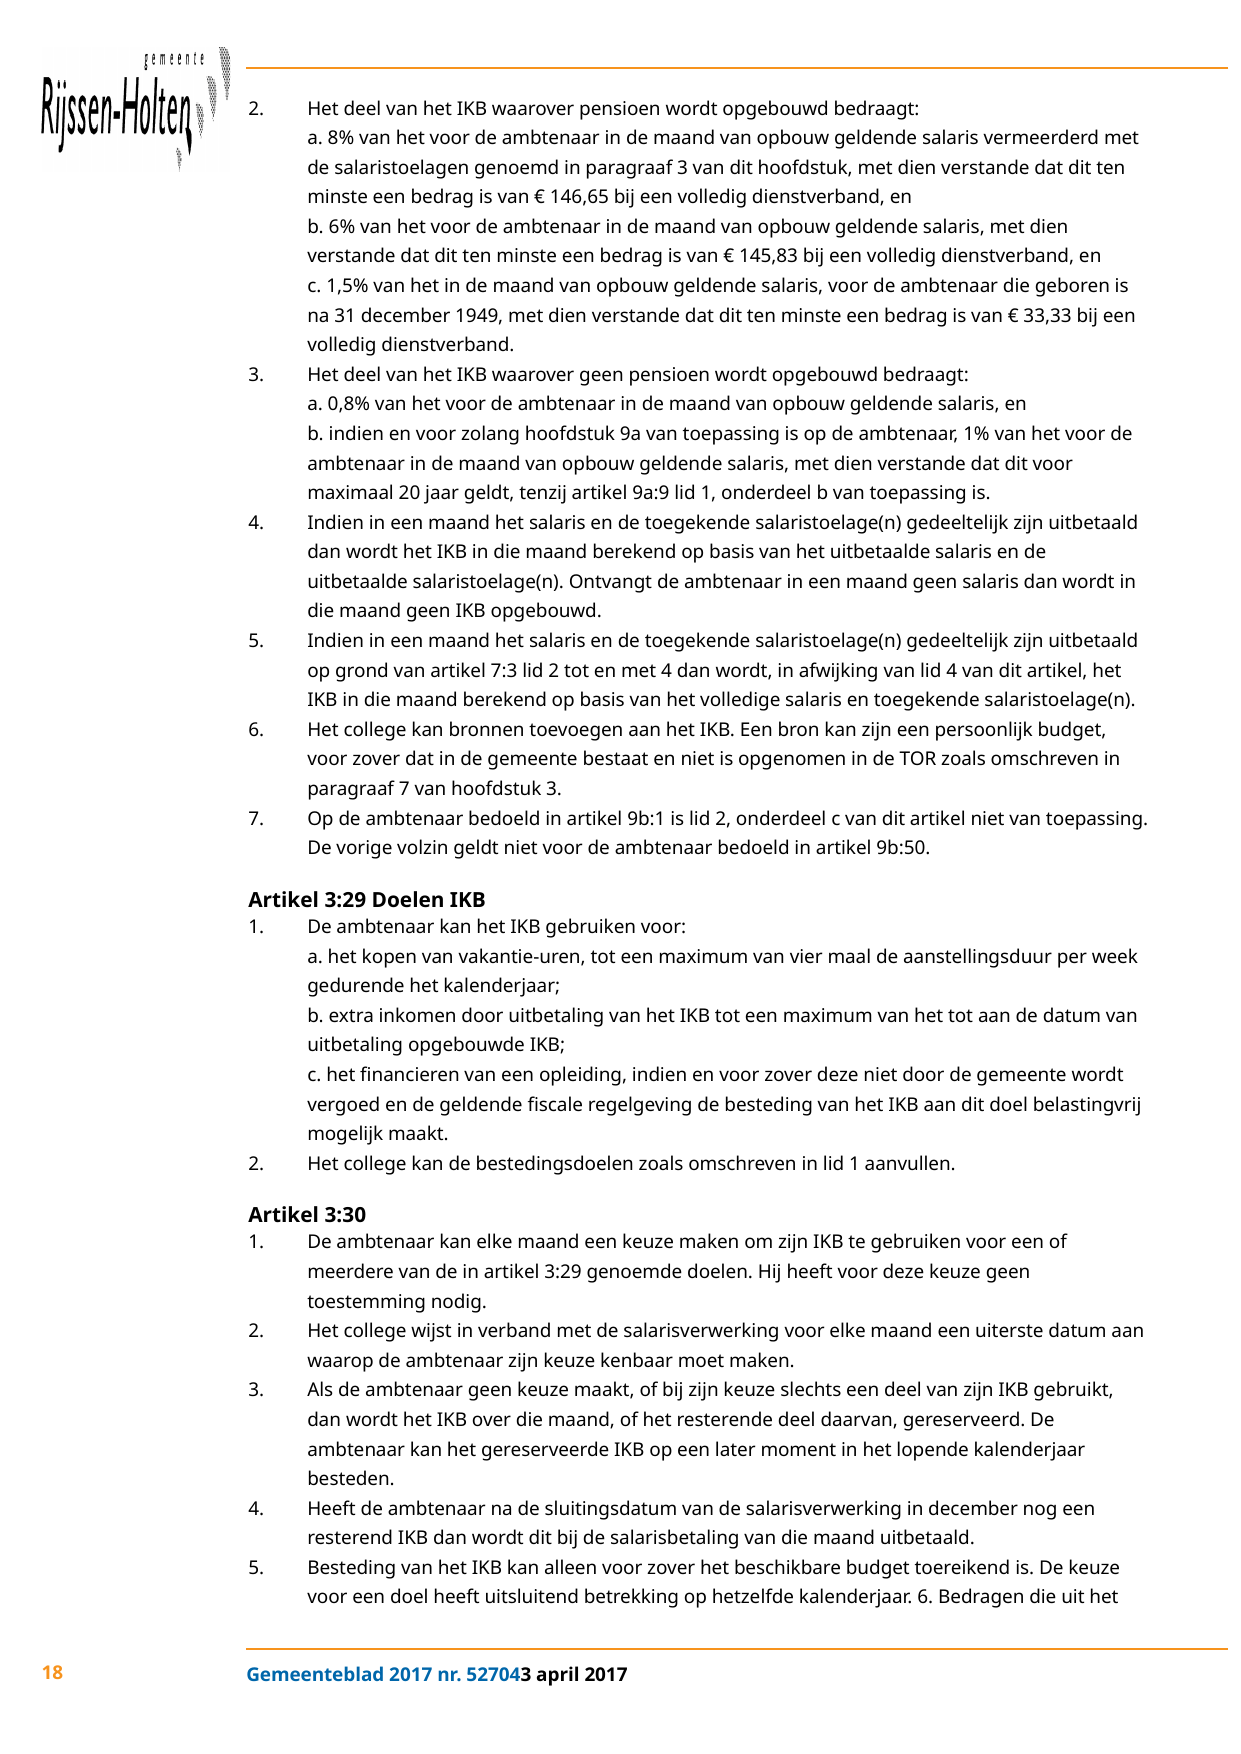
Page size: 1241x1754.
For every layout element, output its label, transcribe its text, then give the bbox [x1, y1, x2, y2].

list Het college kan de bestedingsdoelen zoals omschreven in lid 1 aanvullen. [248, 1150, 1152, 1176]
list De ambtenaar kan het IKB gebruiken voor: [248, 913, 1152, 939]
list Op de ambtenaar bedoeld in artikel 9b:1 is lid 2, onderdeel c van dit artikel niet van toepassing. De vorige volzin geldt niet voor de ambtenaar bedoeld in artikel 9b:50. [248, 805, 1152, 860]
text Artikel 3:29 Doelen IKB [248, 885, 1152, 913]
list Heeft de ambtenaar na de sluitingsdatum van de salarisverwerking in december nog een resterend IKB dan wordt dit bij de salarisbetaling van die maand uitbetaald. [248, 1495, 1152, 1550]
list b. indien en voor zolang hoofdstuk 9a van toepassing is op de ambtenaar, 1% van het voor de ambtenaar in de maand van opbouw geldende salaris, met dien verstande dat dit voor maximaal 20 jaar geldt, tenzij artikel 9a:9 lid 1, onderdeel b van toepassing is. [248, 420, 1152, 505]
list De ambtenaar kan elke maand een keuze maken om zijn IKB te gebruiken voor een of meerdere van de in artikel 3:29 genoemde doelen. Hij heeft voor deze keuze geen toestemming nodig. [248, 1229, 1152, 1314]
text Artikel 3:30 [248, 1200, 1152, 1229]
list b. 6% van het voor de ambtenaar in de maand van opbouw geldende salaris, met dien verstande dat dit ten minste een bedrag is van € 145,83 bij een volledig dienstverband, en [248, 213, 1152, 268]
list b. extra inkomen door uitbetaling van het IKB tot een maximum van het tot aan de datum van uitbetaling opgebouwde IKB; [248, 1002, 1152, 1057]
list Het deel van het IKB waarover geen pensioen wordt opgebouwd bedraagt: [248, 361, 1152, 387]
list Indien in een maand het salaris en de toegekende salaristoelage(n) gedeeltelijk zijn uitbetaald dan wordt het IKB in die maand berekend op basis van het uitbetaalde salaris en de uitbetaalde salaristoelage(n). Ontvangt de ambtenaar in een maand geen salaris dan wordt in die maand geen IKB opgebouwd. [248, 509, 1152, 623]
list Als de ambtenaar geen keuze maakt, of bij zijn keuze slechts een deel van zijn IKB gebruikt, dan wordt het IKB over die maand, of het resterende deel daarvan, gereserveerd. De ambtenaar kan het gereserveerde IKB op een later moment in het lopende kalenderjaar besteden. [248, 1377, 1152, 1491]
list Het deel van het IKB waarover pensioen wordt opgebouwd bedraagt: [248, 95, 1152, 121]
list a. 0,8% van het voor de ambtenaar in de maand van opbouw geldende salaris, en [248, 391, 1152, 416]
list a. het kopen van vakantie-uren, tot een maximum van vier maal de aanstellingsduur per week gedurende het kalenderjaar; [248, 943, 1152, 998]
picture [41, 47, 231, 172]
list c. het financieren van een opleiding, indien en voor zover deze niet door de gemeente wordt vergoed en de geldende fiscale regelgeving de besteding van het IKB aan dit doel belastingvrij mogelijk maakt. [248, 1061, 1152, 1146]
list a. 8% van het voor de ambtenaar in de maand van opbouw geldende salaris vermeerderd met de salaristoelagen genoemd in paragraaf 3 van dit hoofdstuk, met dien verstande dat dit ten minste een bedrag is van € 146,65 bij een volledig dienstverband, en [248, 124, 1152, 209]
list Indien in een maand het salaris en de toegekende salaristoelage(n) gedeeltelijk zijn uitbetaald op grond van artikel 7:3 lid 2 tot en met 4 dan wordt, in afwijking van lid 4 van dit artikel, het IKB in die maand berekend op basis van het volledige salaris en toegekende salaristoelage(n). [248, 627, 1152, 712]
list c. 1,5% van het in de maand van opbouw geldende salaris, voor de ambtenaar die geboren is na 31 december 1949, met dien verstande dat dit ten minste een bedrag is van € 33,33 bij een volledig dienstverband. [248, 272, 1152, 357]
list Het college kan bronnen toevoegen aan het IKB. Een bron kan zijn een persoonlijk budget, voor zover dat in de gemeente bestaat en niet is opgenomen in de TOR zoals omschreven in paragraaf 7 van hoofdstuk 3. [248, 716, 1152, 801]
list Besteding van het IKB kan alleen voor zover het beschikbare budget toereikend is. De keuze voor een doel heeft uitsluitend betrekking op hetzelfde kalenderjaar. 6. Bedragen die uit het [248, 1554, 1152, 1609]
list Het college wijst in verband met de salarisverwerking voor elke maand een uiterste datum aan waarop de ambtenaar zijn keuze kenbaar moet maken. [248, 1317, 1152, 1373]
